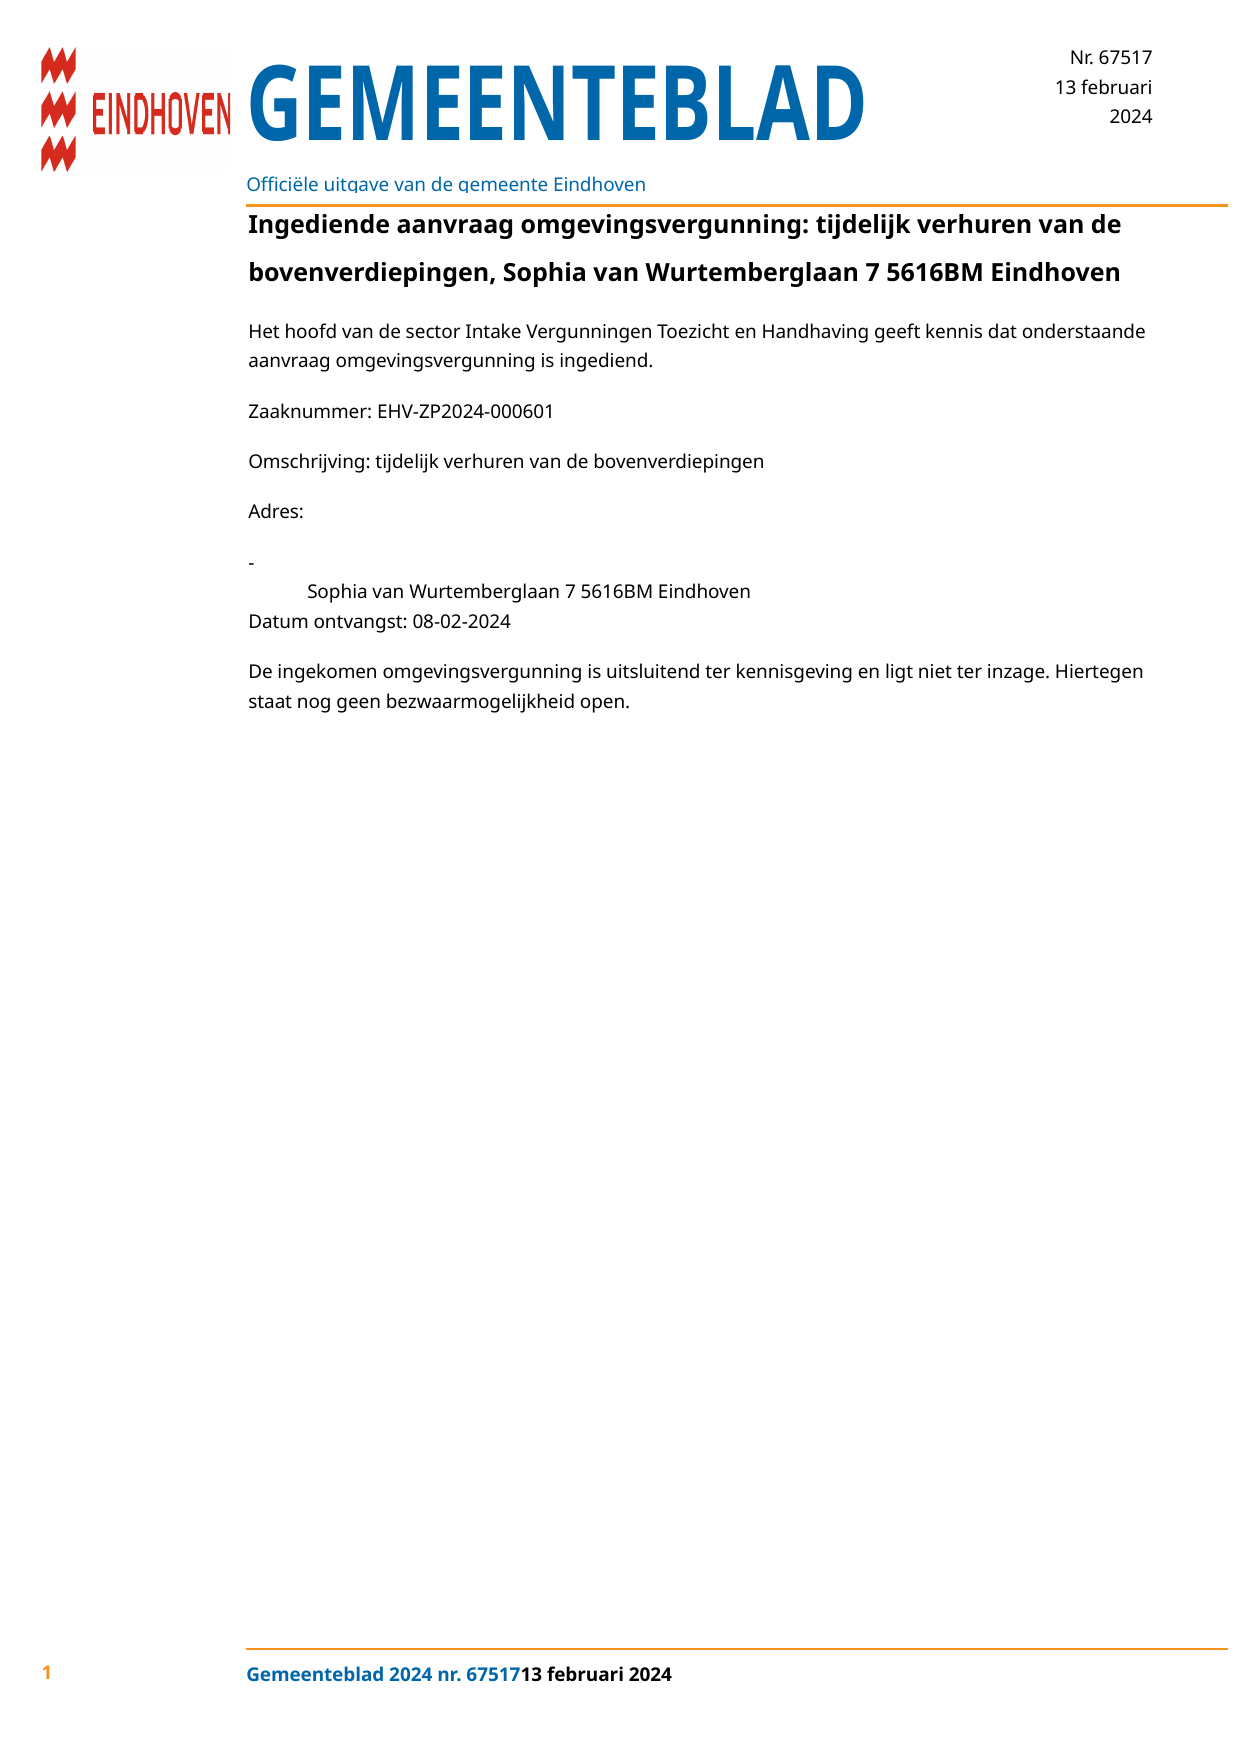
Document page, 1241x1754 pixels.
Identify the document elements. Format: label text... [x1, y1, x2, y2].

text Zaaknummer: EHV-ZP2024-000601 [248, 398, 1152, 424]
text Ingediende aanvraag omgevingsvergunning: tijdelijk verhuren van de bovenverdiepingen, Sophia van Wurtemberglaan 7 5616BM Eindhoven [248, 207, 1152, 288]
picture [41, 47, 231, 172]
text Het hoofd van de sector Intake Vergunningen Toezicht en Handhaving geeft kennis dat onderstaande aanvraag omgevingsvergunning is ingediend. [248, 318, 1152, 373]
text Omschrijving: tijdelijk verhuren van de bovenverdiepingen [248, 448, 1152, 474]
text De ingekomen omgevingsvergunning is uitsluitend ter kennisgeving en ligt niet ter inzage. Hiertegen staat nog geen bezwaarmogelijkheid open. [248, 659, 1152, 714]
text Datum ontvangst: 08-02-2024 [248, 608, 1152, 634]
list Sophia van Wurtemberglaan 7 5616BM Eindhoven [248, 579, 1152, 604]
text Adres: [248, 499, 1152, 524]
